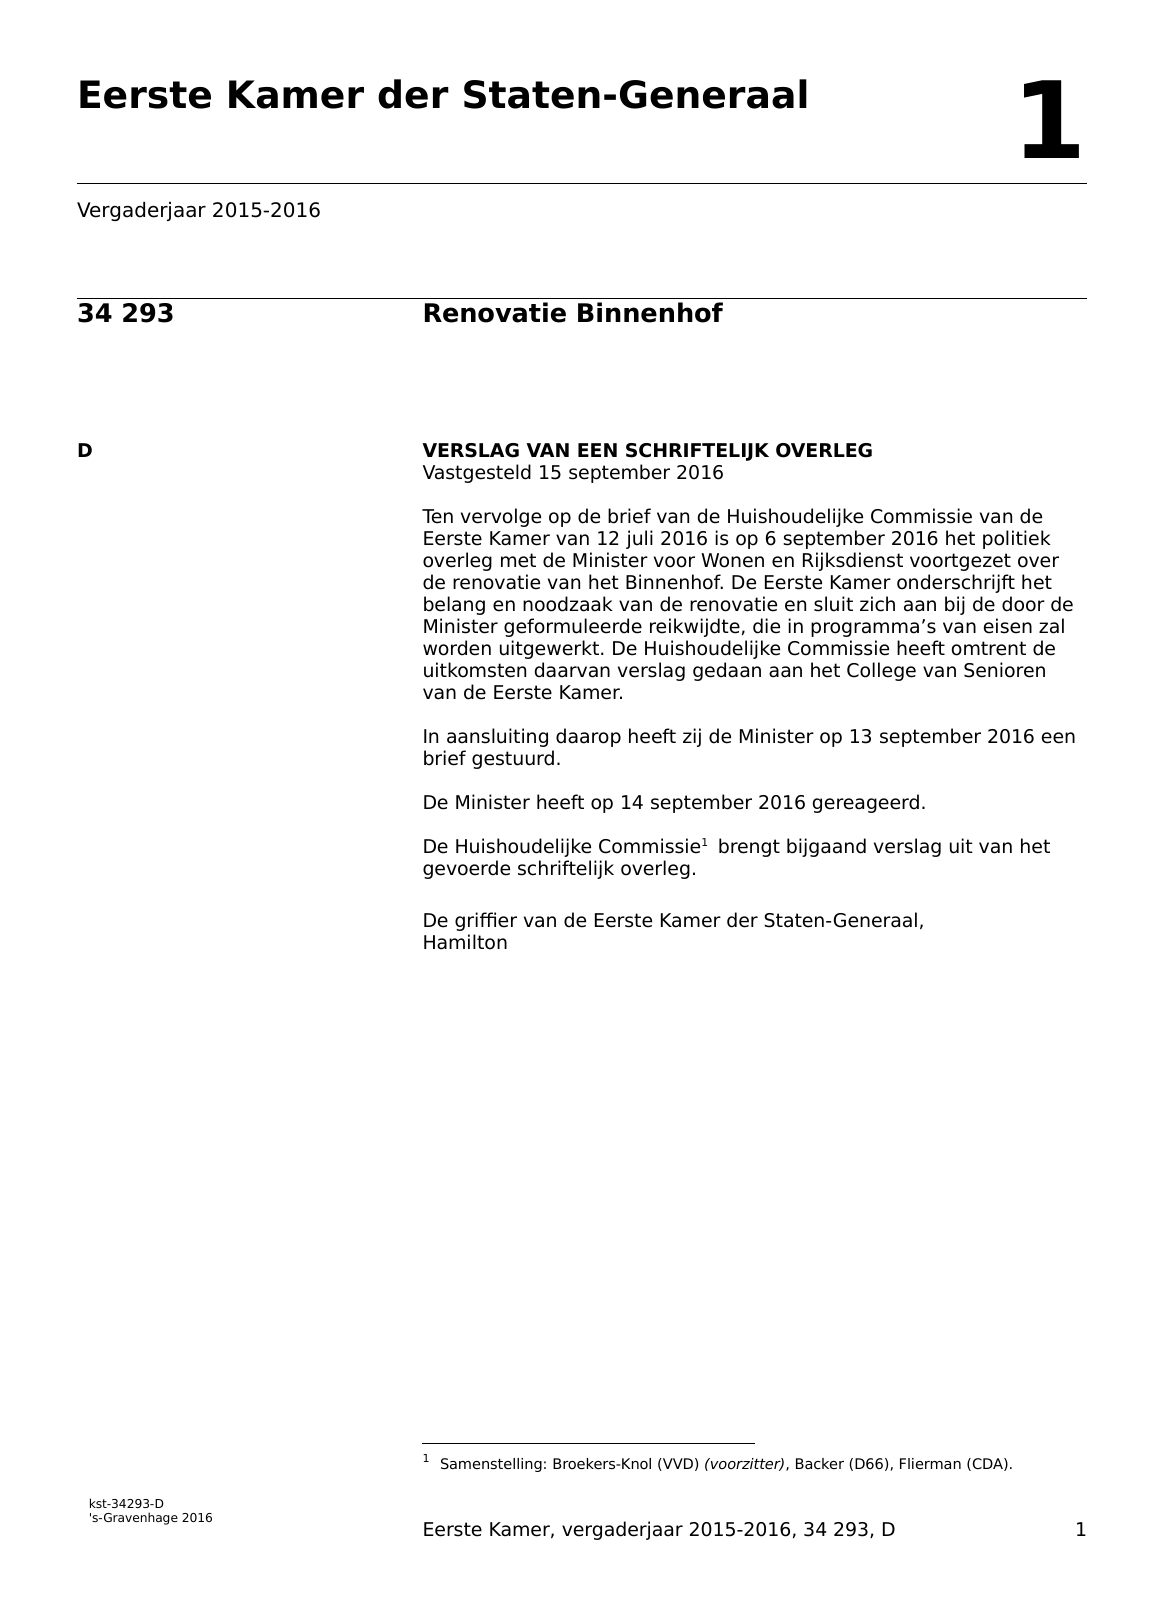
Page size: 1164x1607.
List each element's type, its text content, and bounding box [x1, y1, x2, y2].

text In aansluiting daarop heeft zij de Minister op 13 september 2016 een brief gestuurd. [422, 726, 1087, 770]
text kst-34293-D [88, 1497, 323, 1511]
text De griffier van de Eerste Kamer der Staten-Generaal, Hamilton [422, 910, 1087, 954]
table_header Eerste Kamer der Staten-Generaal [77, 59, 886, 183]
subtitle 34 293 Renovatie Binnenhof [77, 299, 1087, 329]
table_header 1 [886, 59, 1087, 183]
text Ten vervolge op de brief van de Huishoudelijke Commissie van de Eerste Kamer van 12 juli 2016 is op 6 september 2016 het politiek overleg met de Minister voor Wonen en Rijksdienst voortgezet over de renovatie van het Binnenhof. De Eerste Kamer onderschrijft het belang en noodzaak van de renovatie en sluit zich aan bij de door de Minister geformuleerde reikwijdte, die in programma’s van eisen zal worden uitgewerkt. De Huishoudelijke Commissie heeft omtrent de uitkomsten daarvan verslag gedaan aan het College van Senioren van de Eerste Kamer. [422, 506, 1087, 704]
text Samenstelling: Broekers-Knol (VVD) (voorzitter), Backer (D66), Flierman (CDA). [422, 1452, 1087, 1474]
text Vastgesteld 15 september 2016 [422, 462, 1087, 484]
table_cell Vergaderjaar 2015-2016 [77, 184, 1087, 298]
text 's-Gravenhage 2016 [88, 1511, 323, 1525]
text De Minister heeft op 14 september 2016 gereageerd. [422, 792, 1087, 814]
subtitle D VERSLAG VAN EEN SCHRIFTELIJK OVERLEG [77, 440, 1087, 462]
text De Huishoudelijke Commissie brengt bijgaand verslag uit van het gevoerde schriftelijk overleg. [422, 836, 1087, 880]
